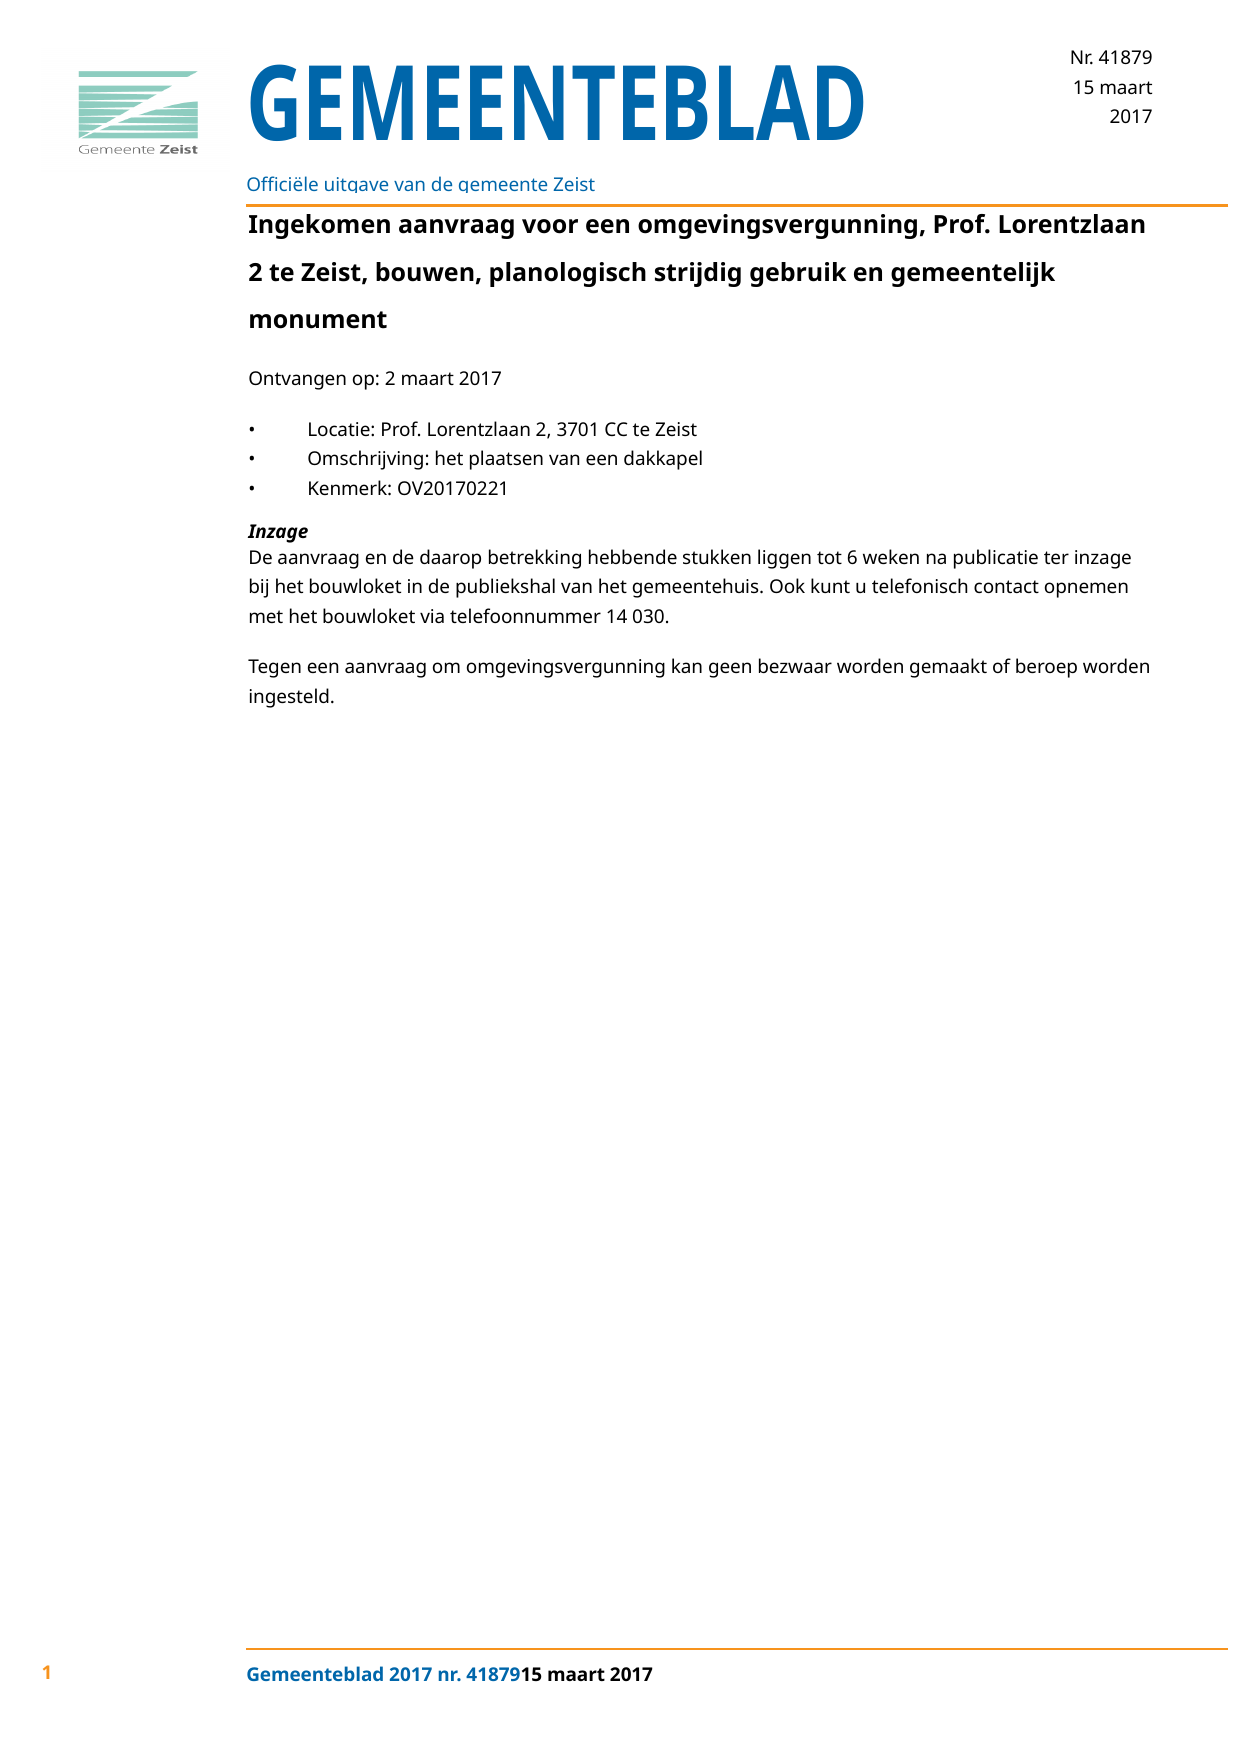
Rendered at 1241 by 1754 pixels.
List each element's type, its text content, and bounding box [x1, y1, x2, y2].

list Locatie: Prof. Lorentzlaan 2, 3701 CC te Zeist [248, 416, 1152, 442]
text De aanvraag en de daarop betrekking hebbende stukken liggen tot 6 weken na publicatie ter inzage bij het bouwloket in de publiekshal van het gemeentehuis. Ook kunt u telefonisch contact opnemen met het bouwloket via telefoonnummer 14 030. [248, 544, 1152, 629]
list Kenmerk: OV20170221 [248, 475, 1152, 501]
picture [41, 47, 231, 172]
text Ontvangen op: 2 maart 2017 [248, 366, 1152, 391]
text Ingekomen aanvraag voor een omgevingsvergunning, Prof. Lorentzlaan 2 te Zeist, bouwen, planologisch strijdig gebruik en gemeentelijk monument [248, 207, 1152, 336]
text Tegen een aanvraag om omgevingsvergunning kan geen bezwaar worden gemaakt of beroep worden ingesteld. [248, 653, 1152, 709]
list Omschrijving: het plaatsen van een dakkapel [248, 446, 1152, 471]
text Inzage [248, 518, 1152, 544]
